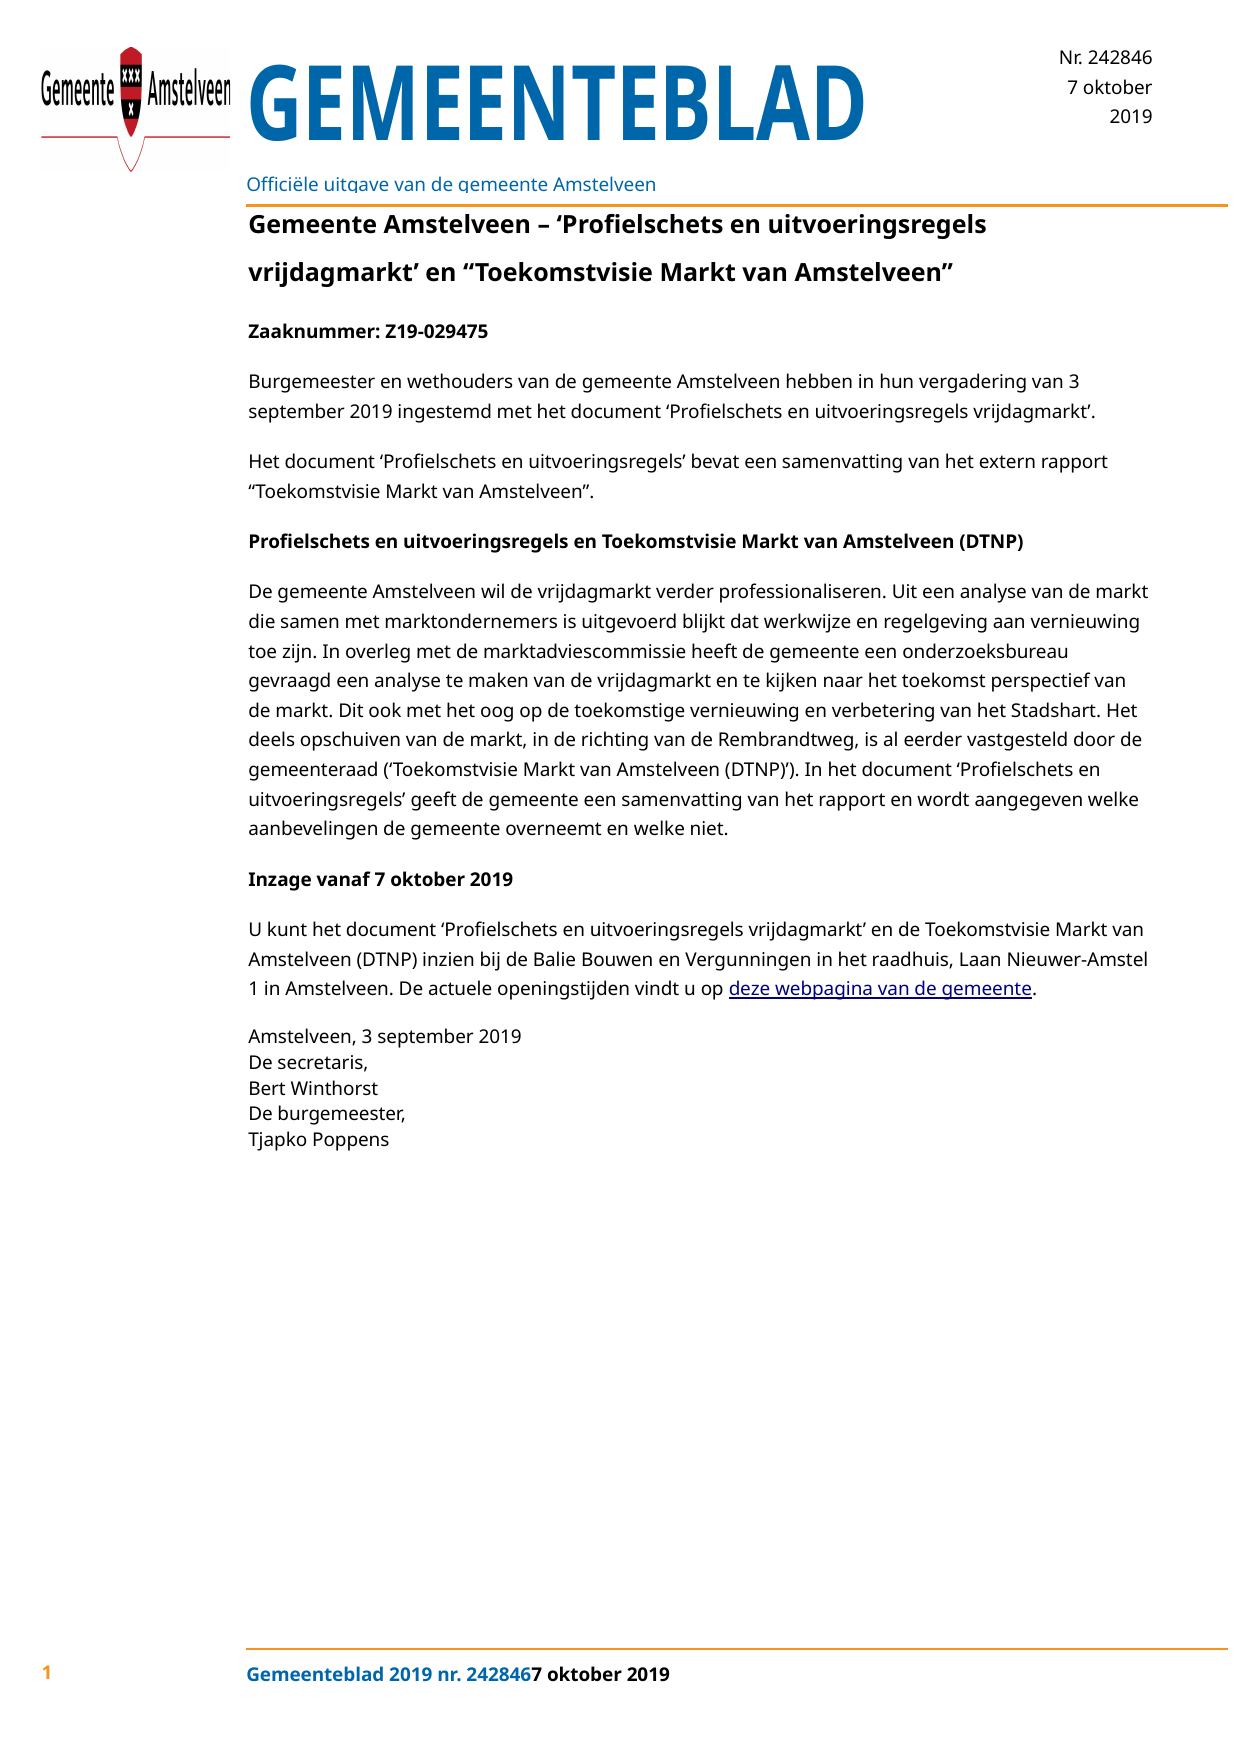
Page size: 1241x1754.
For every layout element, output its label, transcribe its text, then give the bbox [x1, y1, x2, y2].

text U kunt het document ‘Profielschets en uitvoeringsregels vrijdagmarkt’ en de Toekomstvisie Markt van Amstelveen (DTNP) inzien bij de Balie Bouwen en Vergunningen in het raadhuis, Laan Nieuwer-Amstel 1 in Amstelveen. De actuele openingstijden vindt u op deze webpagina van de gemeente. [248, 916, 1152, 1001]
text De gemeente Amstelveen wil de vrijdagmarkt verder professionaliseren. Uit een analyse van de markt die samen met marktondernemers is uitgevoerd blijkt dat werkwijze en regelgeving aan vernieuwing toe zijn. In overleg met de marktadviescommissie heeft de gemeente een onderzoeksbureau gevraagd een analyse te maken van de vrijdagmarkt en te kijken naar het toekomst perspectief van de markt. Dit ook met het oog op de toekomstige vernieuwing en verbetering van het Stadshart. Het deels opschuiven van de markt, in de richting van de Rembrandtweg, is al eerder vastgesteld door de gemeenteraad (‘Toekomstvisie Markt van Amstelveen (DTNP)’). In het document ‘Profielschets en uitvoeringsregels’ geeft de gemeente een samenvatting van het rapport en wordt aangegeven welke aanbevelingen de gemeente overneemt en welke niet. [248, 579, 1152, 841]
text Gemeente Amstelveen – ‘Profielschets en uitvoeringsregels vrijdagmarkt’ en “Toekomstvisie Markt van Amstelveen” [248, 207, 1152, 288]
text Inzage vanaf 7 oktober 2019 [248, 866, 1152, 892]
text Profielschets en uitvoeringsregels en Toekomstvisie Markt van Amstelveen (DTNP) [248, 528, 1152, 554]
picture [41, 47, 231, 172]
text Burgemeester en wethouders van de gemeente Amstelveen hebben in hun vergadering van 3 september 2019 ingestemd met het document ‘Profielschets en uitvoeringsregels vrijdagmarkt’. [248, 368, 1152, 424]
text Tjapko Poppens [248, 1126, 1152, 1152]
text Zaaknummer: Z19-029475 [248, 318, 1152, 344]
text Amstelveen, 3 september 2019 [248, 1023, 1152, 1049]
text Bert Winthorst [248, 1075, 1152, 1100]
text De burgemeester, [248, 1100, 1152, 1126]
text Het document ‘Profielschets en uitvoeringsregels’ bevat een samenvatting van het extern rapport “Toekomstvisie Markt van Amstelveen”. [248, 448, 1152, 504]
text De secretaris, [248, 1049, 1152, 1075]
